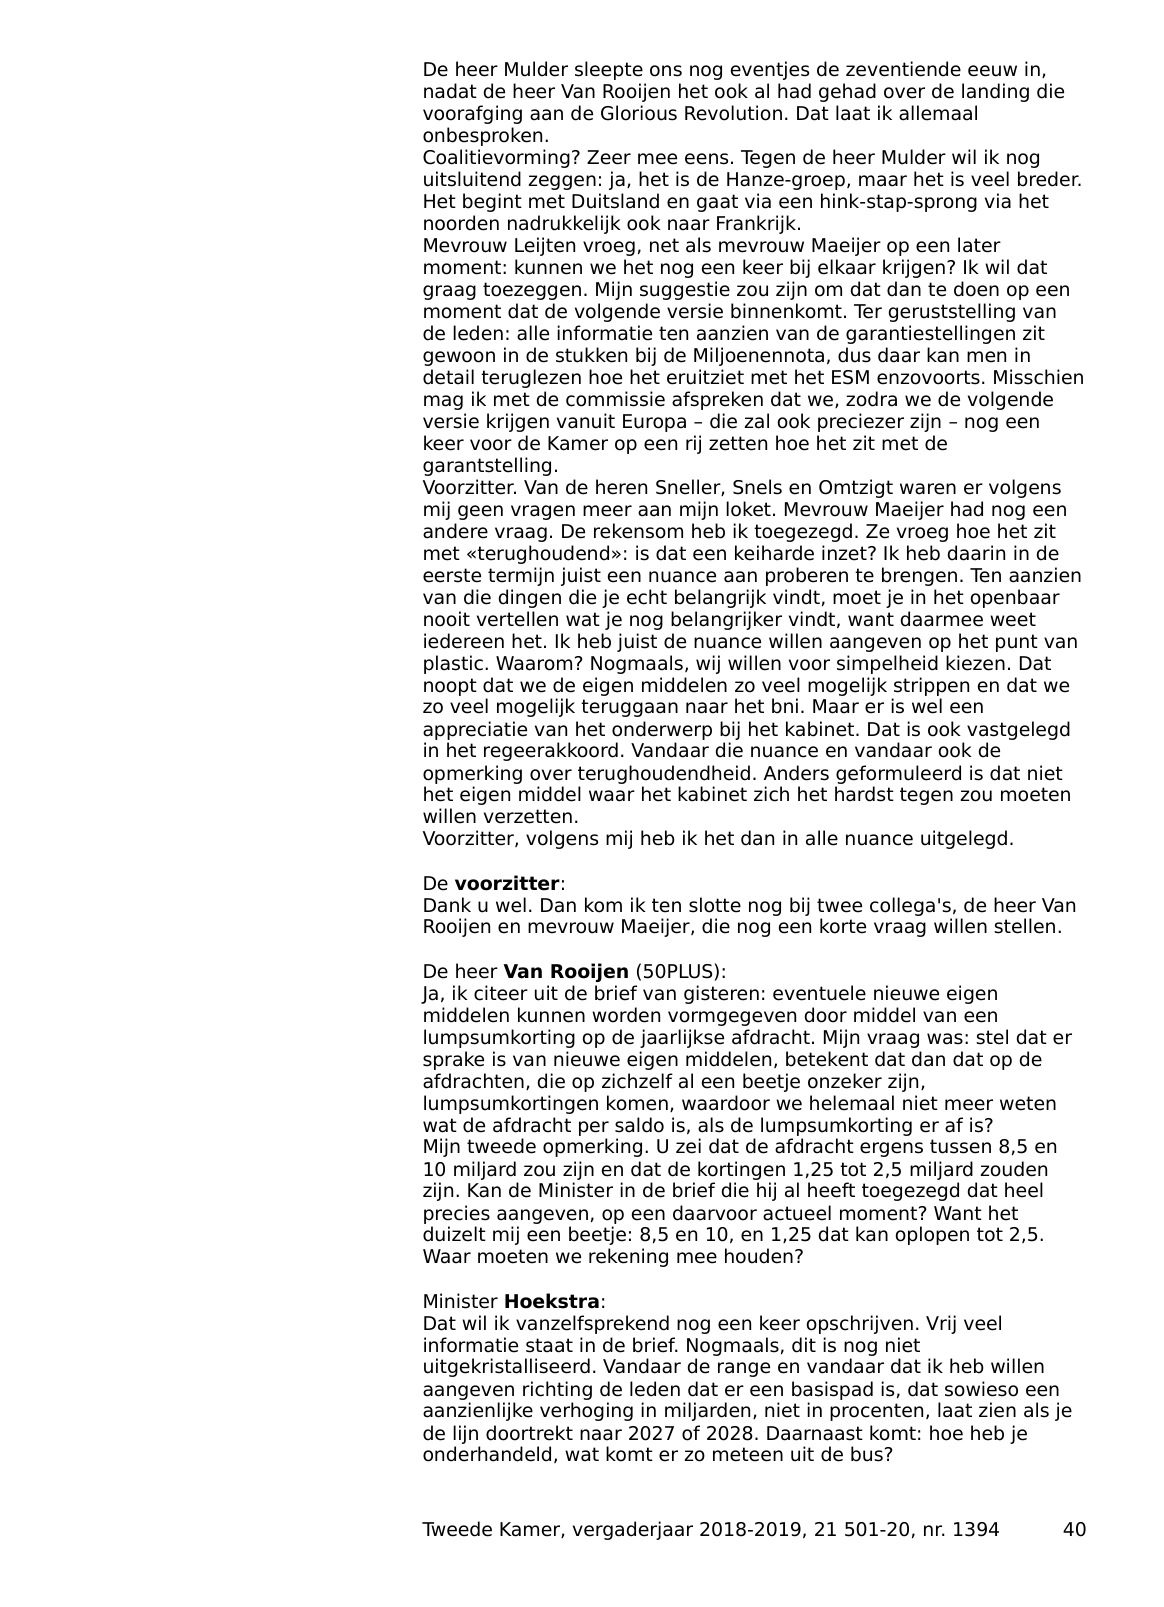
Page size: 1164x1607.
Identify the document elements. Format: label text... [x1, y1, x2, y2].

text Mevrouw Leijten vroeg, net als mevrouw Maeijer op een later moment: kunnen we het nog een keer bij elkaar krijgen? Ik wil dat graag toezeggen. Mijn suggestie zou zijn om dat dan te doen op een moment dat de volgende versie binnenkomt. Ter geruststelling van de leden: alle informatie ten aanzien van de garantiestellingen zit gewoon in de stukken bij de Miljoenennota, dus daar kan men in detail teruglezen hoe het eruitziet met het ESM enzovoorts. Misschien mag ik met de commissie afspreken dat we, zodra we de volgende versie krijgen vanuit Europa – die zal ook preciezer zijn – nog een keer voor de Kamer op een rij zetten hoe het zit met de garantstelling. [422, 235, 1087, 477]
text Voorzitter. Van de heren Sneller, Snels en Omtzigt waren er volgens mij geen vragen meer aan mijn loket. Mevrouw Maeijer had nog een andere vraag. De rekensom heb ik toegezegd. Ze vroeg hoe het zit met «terughoudend»: is dat een keiharde inzet? Ik heb daarin in de eerste termijn juist een nuance aan proberen te brengen. Ten aanzien van die dingen die je echt belangrijk vindt, moet je in het openbaar nooit vertellen wat je nog belangrijker vindt, want daarmee weet iedereen het. Ik heb juist de nuance willen aangeven op het punt van plastic. Waarom? Nogmaals, wij willen voor simpelheid kiezen. Dat noopt dat we de eigen middelen zo veel mogelijk strippen en dat we zo veel mogelijk teruggaan naar het bni. Maar er is wel een appreciatie van het onderwerp bij het kabinet. Dat is ook vastgelegd in het regeerakkoord. Vandaar die nuance en vandaar ook de opmerking over terughoudendheid. Anders geformuleerd is dat niet het eigen middel waar het kabinet zich het hardst tegen zou moeten willen verzetten. [422, 477, 1087, 828]
text Ja, ik citeer uit de brief van gisteren: eventuele nieuwe eigen middelen kunnen worden vormgegeven door middel van een lumpsumkorting op de jaarlijkse afdracht. Mijn vraag was: stel dat er sprake is van nieuwe eigen middelen, betekent dat dan dat op de afdrachten, die op zichzelf al een beetje onzeker zijn, lumpsumkortingen komen, waardoor we helemaal niet meer weten wat de afdracht per saldo is, als de lumpsumkorting er af is? [422, 983, 1087, 1136]
text Dat wil ik vanzelfsprekend nog een keer opschrijven. Vrij veel informatie staat in de brief. Nogmaals, dit is nog niet uitgekristalliseerd. Vandaar de range en vandaar dat ik heb willen aangeven richting de leden dat er een basispad is, dat sowieso een aanzienlijke verhoging in miljarden, niet in procenten, laat zien als je de lijn doortrekt naar 2027 of 2028. Daarnaast komt: hoe heb je onderhandeld, wat komt er zo meteen uit de bus? [422, 1312, 1087, 1466]
text Coalitievorming? Zeer mee eens. Tegen de heer Mulder wil ik nog uitsluitend zeggen: ja, het is de Hanze-groep, maar het is veel breder. Het begint met Duitsland en gaat via een hink-stap-sprong via het noorden nadrukkelijk ook naar Frankrijk. [422, 147, 1087, 235]
text Mijn tweede opmerking. U zei dat de afdracht ergens tussen 8,5 en 10 miljard zou zijn en dat de kortingen 1,25 tot 2,5 miljard zouden zijn. Kan de Minister in de brief die hij al heeft toegezegd dat heel precies aangeven, op een daarvoor actueel moment? Want het duizelt mij een beetje: 8,5 en 10, en 1,25 dat kan oplopen tot 2,5. Waar moeten we rekening mee houden? [422, 1136, 1087, 1268]
text Dank u wel. Dan kom ik ten slotte nog bij twee collega's, de heer Van Rooijen en mevrouw Maeijer, die nog een korte vraag willen stellen. [422, 894, 1087, 938]
text De heer Van Rooijen (50PLUS): [422, 961, 1087, 983]
text Minister Hoekstra: [422, 1291, 1087, 1312]
text De heer Mulder sleepte ons nog eventjes de zeventiende eeuw in, nadat de heer Van Rooijen het ook al had gehad over de landing die voorafging aan de Glorious Revolution. Dat laat ik allemaal onbesproken. [422, 59, 1087, 147]
text Voorzitter, volgens mij heb ik het dan in alle nuance uitgelegd. [422, 828, 1087, 850]
text De voorzitter: [422, 872, 1087, 894]
